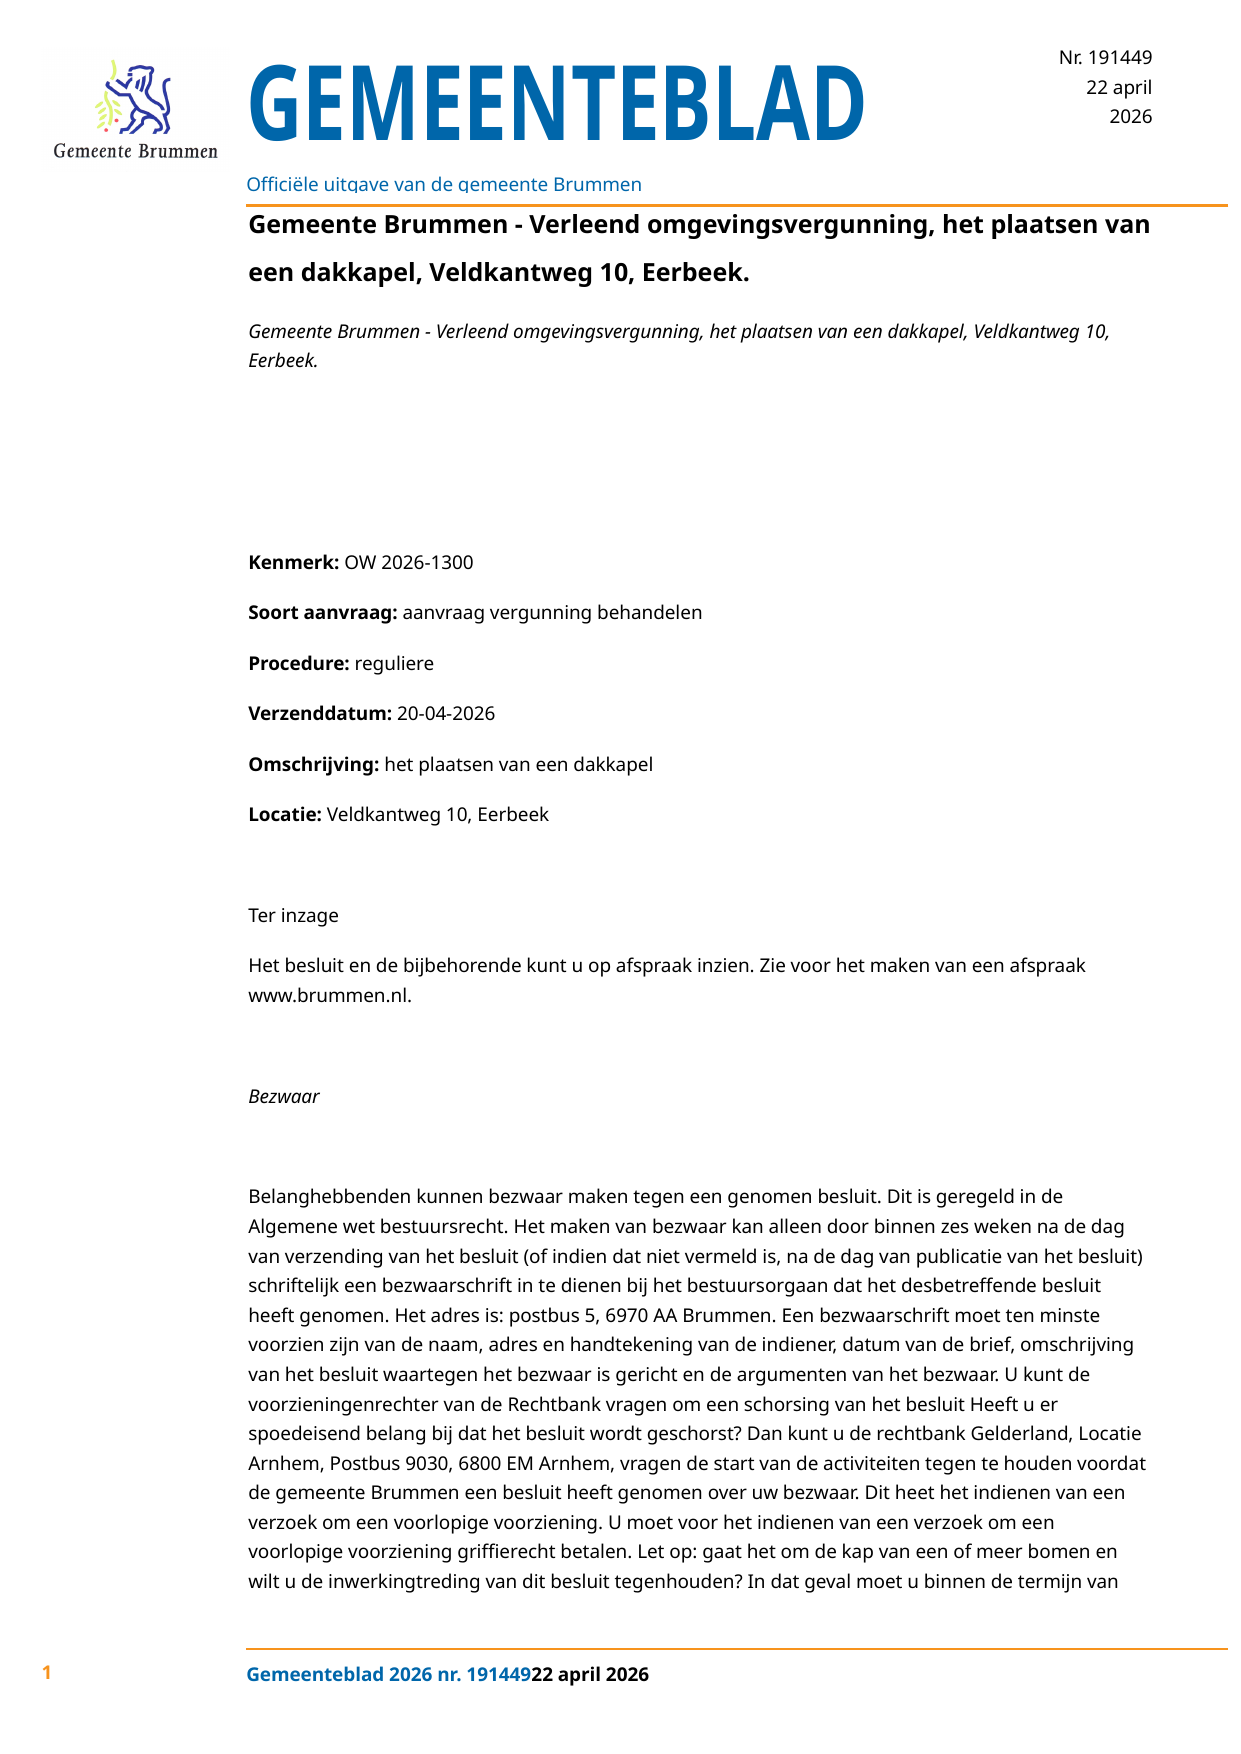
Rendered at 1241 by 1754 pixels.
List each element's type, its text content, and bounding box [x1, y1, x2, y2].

text Het besluit en de bijbehorende kunt u op afspraak inzien. Zie voor het maken van een afspraak www.brummen.nl. [248, 952, 1152, 1008]
text Kenmerk: OW 2026-1300 [248, 549, 1152, 575]
text Belanghebbenden kunnen bezwaar maken tegen een genomen besluit. Dit is geregeld in de Algemene wet bestuursrecht. Het maken van bezwaar kan alleen door binnen zes weken na de dag van verzending van het besluit (of indien dat niet vermeld is, na de dag van publicatie van het besluit) schriftelijk een bezwaarschrift in te dienen bij het bestuursorgaan dat het desbetreffende besluit heeft genomen. Het adres is: postbus 5, 6970 AA Brummen. Een bezwaarschrift moet ten minste voorzien zijn van de naam, adres en handtekening van de indiener, datum van de brief, omschrijving van het besluit waartegen het bezwaar is gericht en de argumenten van het bezwaar. U kunt de voorzieningenrechter van de Rechtbank vragen om een schorsing van het besluit Heeft u er spoedeisend belang bij dat het besluit wordt geschorst? Dan kunt u de rechtbank Gelderland, Locatie Arnhem, Postbus 9030, 6800 EM Arnhem, vragen de start van de activiteiten tegen te houden voordat de gemeente Brummen een besluit heeft genomen over uw bezwaar. Dit heet het indienen van een verzoek om een voorlopige voorziening. U moet voor het indienen van een verzoek om een voorlopige voorziening griffierecht betalen. Let op: gaat het om de kap van een of meer bomen en wilt u de inwerkingtreding van dit besluit tegenhouden? In dat geval moet u binnen de termijn van [248, 1184, 1152, 1594]
text Gemeente Brummen - Verleend omgevingsvergunning, het plaatsen van een dakkapel, Veldkantweg 10, Eerbeek. [248, 318, 1152, 373]
text Verzenddatum: 20-04-2026 [248, 700, 1152, 726]
text Procedure: reguliere [248, 650, 1152, 676]
text Gemeente Brummen - Verleend omgevingsvergunning, het plaatsen van een dakkapel, Veldkantweg 10, Eerbeek. [248, 207, 1152, 288]
text Locatie: Veldkantweg 10, Eerbeek [248, 801, 1152, 827]
text Bezwaar [248, 1083, 1152, 1109]
picture [41, 47, 231, 172]
text Soort aanvraag: aanvraag vergunning behandelen [248, 599, 1152, 625]
text Ter inzage [248, 902, 1152, 928]
text Omschrijving: het plaatsen van een dakkapel [248, 751, 1152, 777]
